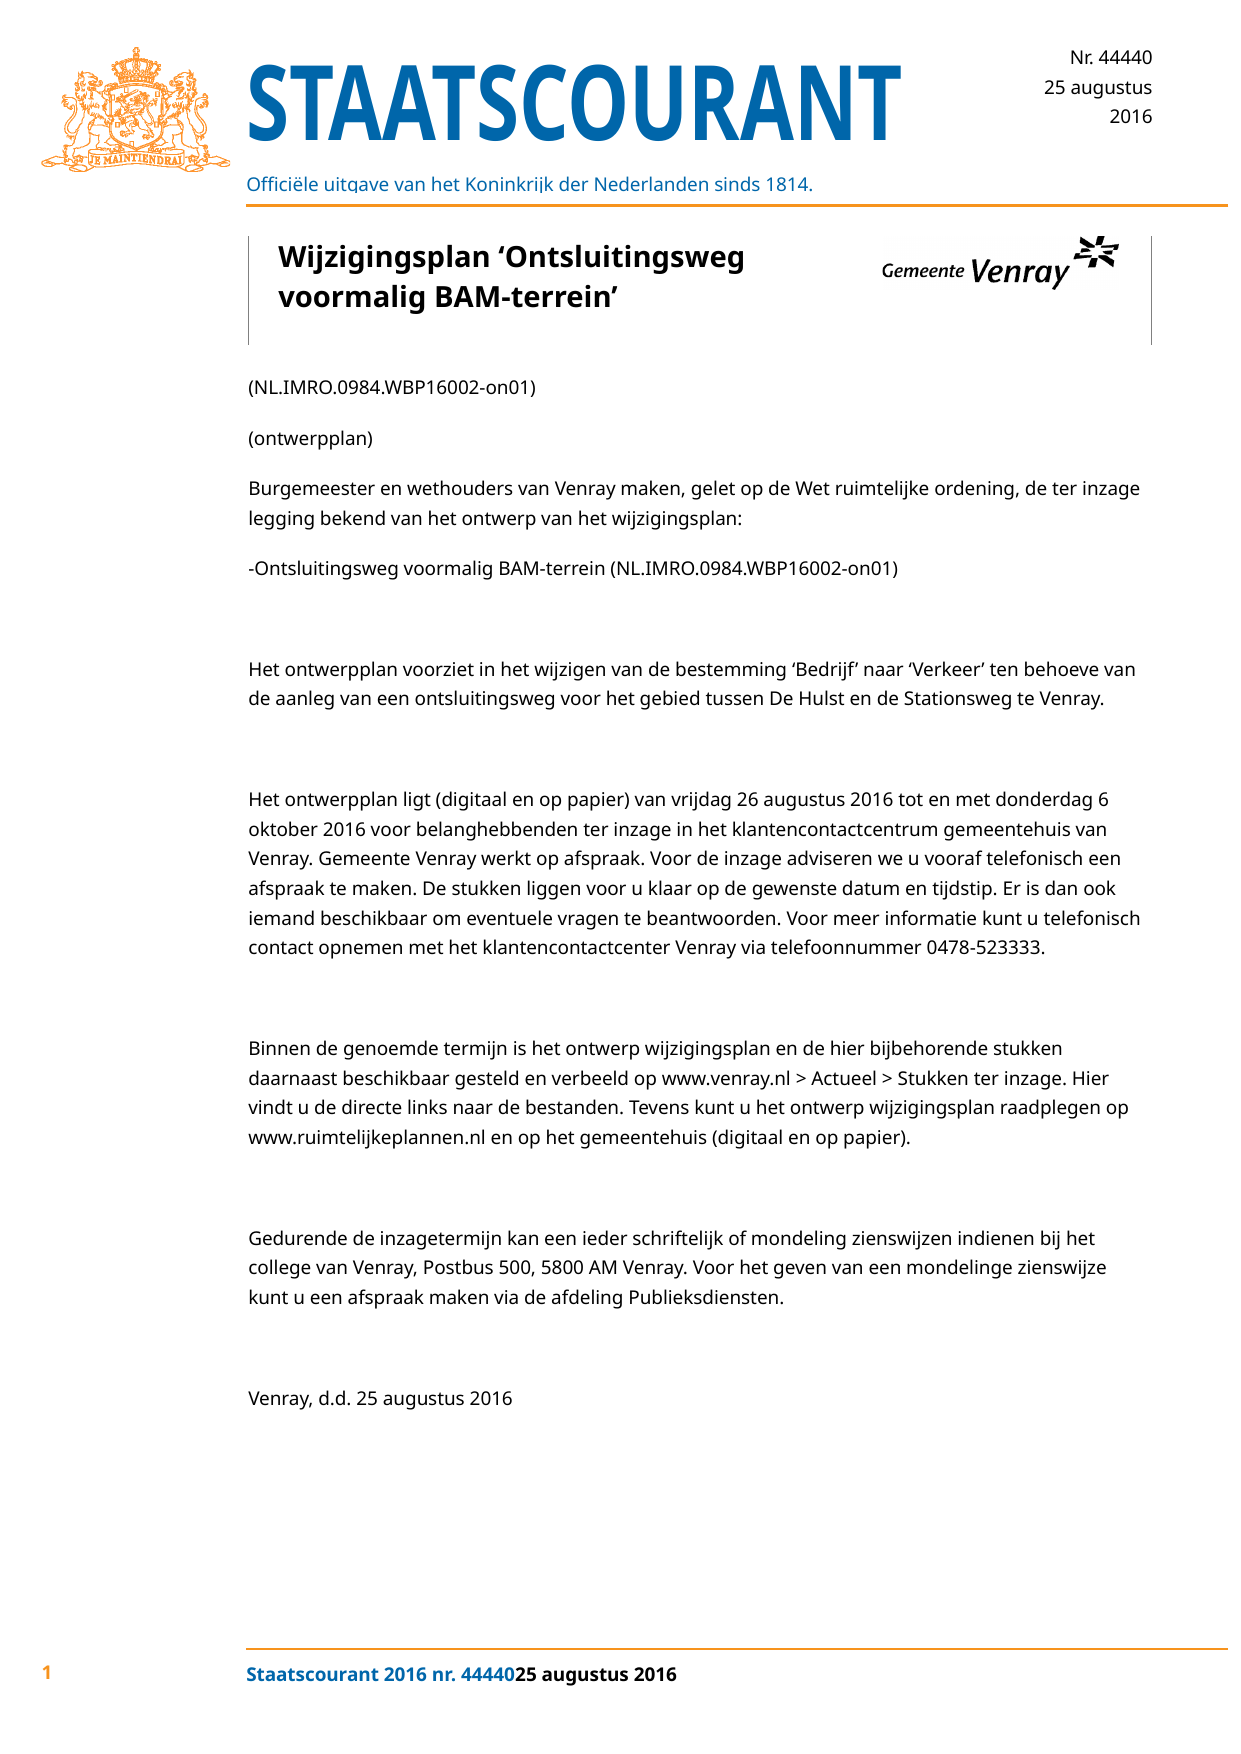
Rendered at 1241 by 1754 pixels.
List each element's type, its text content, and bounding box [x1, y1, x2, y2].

picture [882, 236, 1119, 290]
text Gedurende de inzagetermijn kan een ieder schriftelijk of mondeling zienswijzen indienen bij het college van Venray, Postbus 500, 5800 AM Venray. Voor het geven van een mondelinge zienswijze kunt u een afspraak maken via de afdeling Publieksdiensten. [248, 1225, 1152, 1309]
text Burgemeester en wethouders van Venray maken, gelet op de Wet ruimtelijke ordening, de ter inzage legging bekend van het ontwerp van het wijzigingsplan: [248, 475, 1152, 530]
table_header Wijzigingsplan ‘Ontsluitingsweg voormalig BAM-terrein’ [249, 236, 850, 345]
text -Ontsluitingsweg voormalig BAM-terrein (NL.IMRO.0984.WBP16002-on01) [248, 555, 1152, 581]
text (ontwerpplan) [248, 425, 1152, 450]
text (NL.IMRO.0984.WBP16002-on01) [248, 374, 1152, 400]
text Het ontwerpplan ligt (digitaal en op papier) van vrijdag 26 augustus 2016 tot en met donderdag 6 oktober 2016 voor belanghebbenden ter inzage in het klantencontactcentrum gemeentehuis van Venray. Gemeente Venray werkt op afspraak. Voor de inzage adviseren we u vooraf telefonisch een afspraak te maken. De stukken liggen voor u klaar op de gewenste datum en tijdstip. Er is dan ook iemand beschikbaar om eventuele vragen te beantwoorden. Voor meer informatie kunt u telefonisch contact opnemen met het klantencontactcenter Venray via telefoonnummer 0478-523333. [248, 786, 1152, 960]
table_header [850, 236, 1151, 345]
picture [41, 47, 231, 172]
text Het ontwerpplan voorziet in het wijzigen van de bestemming ‘Bedrijf’ naar ‘Verkeer’ ten behoeve van de aanleg van een ontsluitingsweg voor het gebied tussen De Hulst en de Stationsweg te Venray. [248, 656, 1152, 711]
text Venray, d.d. 25 augustus 2016 [248, 1385, 1152, 1410]
text Binnen de genoemde termijn is het ontwerp wijzigingsplan en de hier bijbehorende stukken daarnaast beschikbaar gesteld en verbeeld op www.venray.nl > Actueel > Stukken ter inzage. Hier vindt u de directe links naar de bestanden. Tevens kunt u het ontwerp wijzigingsplan raadplegen op www.ruimtelijkeplannen.nl en op het gemeentehuis (digitaal en op papier). [248, 1035, 1152, 1149]
